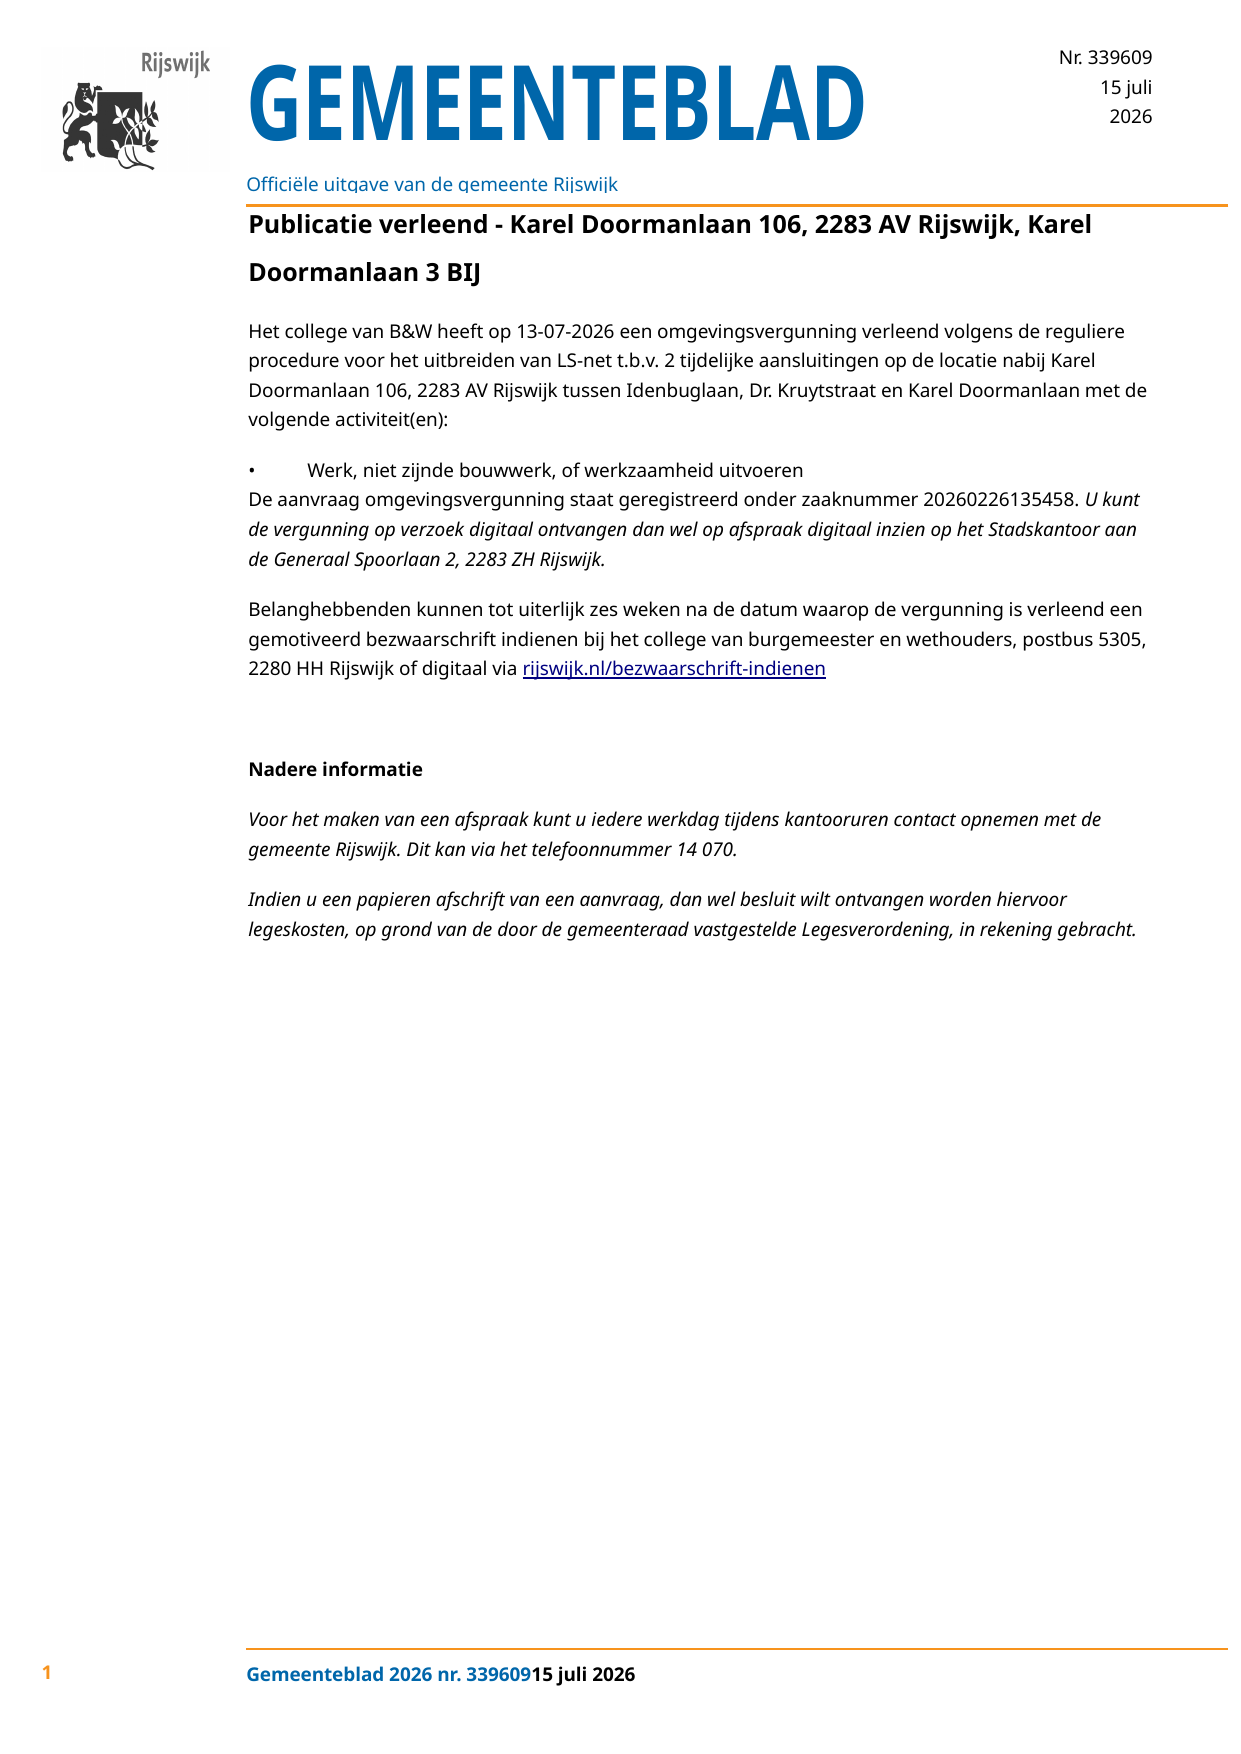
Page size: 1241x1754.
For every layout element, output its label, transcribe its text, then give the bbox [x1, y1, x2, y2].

picture [41, 47, 231, 172]
text Nadere informatie [248, 756, 1152, 782]
list Werk, niet zijnde bouwwerk, of werkzaamheid uitvoeren [248, 457, 1152, 483]
text Belanghebbenden kunnen tot uiterlijk zes weken na de datum waarop de vergunning is verleend een gemotiveerd bezwaarschrift indienen bij het college van burgemeester en wethouders, postbus 5305, 2280 HH Rijswijk of digitaal via rijswijk.nl/bezwaarschrift-indienen [248, 596, 1152, 681]
text Voor het maken van een afspraak kunt u iedere werkdag tijdens kantooruren contact opnemen met de gemeente Rijswijk. Dit kan via het telefoonnummer 14 070. [248, 807, 1152, 862]
text Het college van B&W heeft op 13-07-2026 een omgevingsvergunning verleend volgens de reguliere procedure voor het uitbreiden van LS-net t.b.v. 2 tijdelijke aansluitingen op de locatie nabij Karel Doormanlaan 106, 2283 AV Rijswijk tussen Idenbuglaan, Dr. Kruytstraat en Karel Doormanlaan met de volgende activiteit(en): [248, 318, 1152, 432]
text Indien u een papieren afschrift van een aanvraag, dan wel besluit wilt ontvangen worden hiervoor legeskosten, op grond van de door de gemeenteraad vastgestelde Legesverordening, in rekening gebracht. [248, 887, 1152, 942]
text Publicatie verleend - Karel Doormanlaan 106, 2283 AV Rijswijk, Karel Doormanlaan 3 BIJ [248, 207, 1152, 288]
text De aanvraag omgevingsvergunning staat geregistreerd onder zaaknummer 20260226135458. U kunt de vergunning op verzoek digitaal ontvangen dan wel op afspraak digitaal inzien op het Stadskantoor aan de Generaal Spoorlaan 2, 2283 ZH Rijswijk. [248, 487, 1152, 572]
